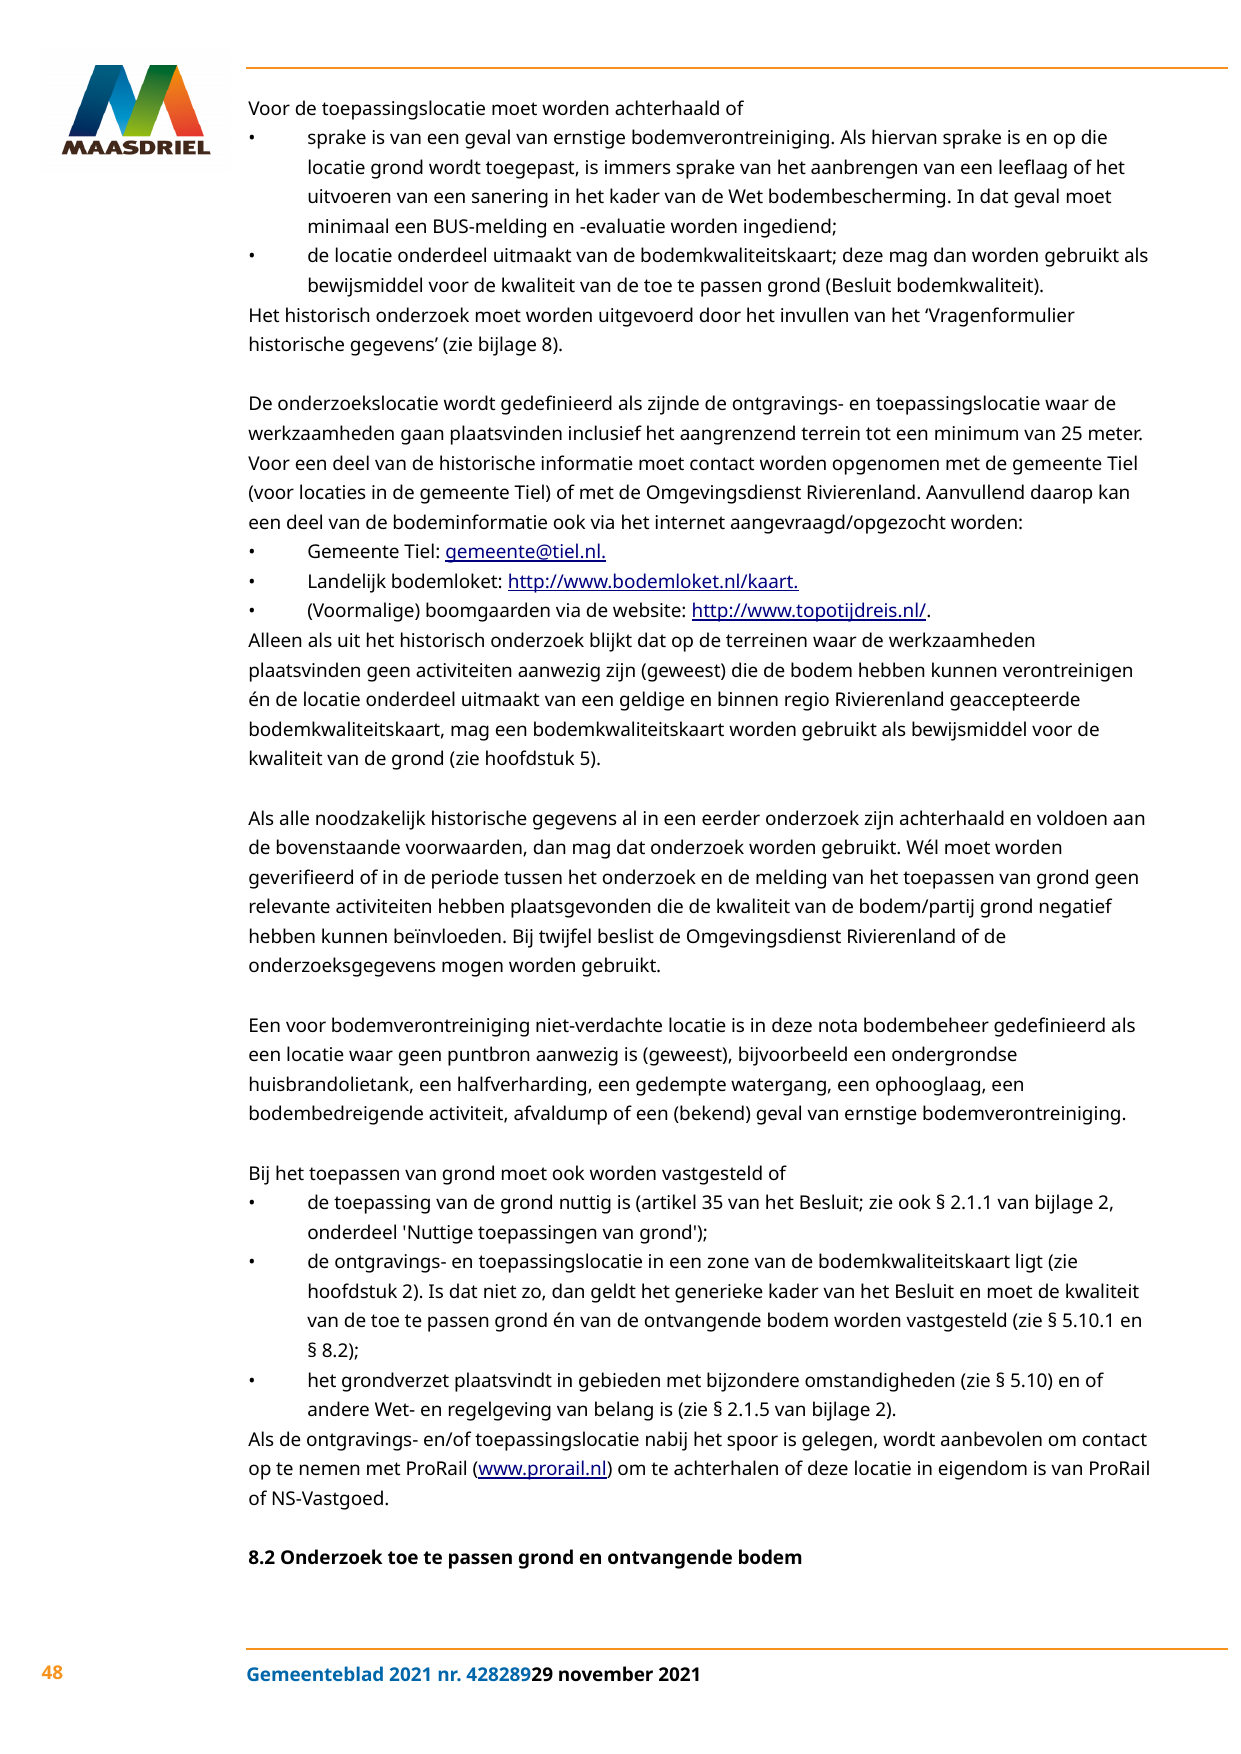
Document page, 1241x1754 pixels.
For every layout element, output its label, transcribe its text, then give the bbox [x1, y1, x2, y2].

list sprake is van een geval van ernstige bodemverontreiniging. Als hiervan sprake is en op die locatie grond wordt toegepast, is immers sprake van het aanbrengen van een leeflaag of het uitvoeren van een sanering in het kader van de Wet bodembescherming. In dat geval moet minimaal een BUS-melding en -evaluatie worden ingediend; [248, 124, 1152, 239]
text De onderzoekslocatie wordt gedefinieerd als zijnde de ontgravings- en toepassingslocatie waar de werkzaamheden gaan plaatsvinden inclusief het aangrenzend terrein tot een minimum van 25 meter. Voor een deel van de historische informatie moet contact worden opgenomen met de gemeente Tiel (voor locaties in de gemeente Tiel) of met de Omgevingsdienst Rivierenland. Aanvullend daarop kan een deel van de bodeminformatie ook via het internet aangevraagd/opgezocht worden: [248, 391, 1152, 535]
list de locatie onderdeel uitmaakt van de bodemkwaliteitskaart; deze mag dan worden gebruikt als bewijsmiddel voor de kwaliteit van de toe te passen grond (Besluit bodemkwaliteit). [248, 243, 1152, 298]
list het grondverzet plaatsvindt in gebieden met bijzondere omstandigheden (zie § 5.10) en of andere Wet- en regelgeving van belang is (zie § 2.1.5 van bijlage 2). [248, 1367, 1152, 1422]
list Landelijk bodemloket: http://www.bodemloket.nl/kaart. [248, 568, 1152, 594]
list de toepassing van de grond nuttig is (artikel 35 van het Besluit; zie ook § 2.1.1 van bijlage 2, onderdeel 'Nuttige toepassingen van grond'); [248, 1189, 1152, 1245]
text Het historisch onderzoek moet worden uitgevoerd door het invullen van het ‘Vragenformulier historische gegevens’ (zie bijlage 8). [248, 302, 1152, 357]
text 8.2 Onderzoek toe te passen grond en ontvangende bodem [248, 1544, 1152, 1570]
text Voor de toepassingslocatie moet worden achterhaald of [248, 95, 1152, 121]
text Als de ontgravings- en/of toepassingslocatie nabij het spoor is gelegen, wordt aanbevolen om contact op te nemen met ProRail (www.prorail.nl) om te achterhalen of deze locatie in eigendom is van ProRail of NS-Vastgoed. [248, 1426, 1152, 1511]
picture [41, 47, 231, 172]
list (Voormalige) boomgaarden via de website: http://www.topotijdreis.nl/. [248, 598, 1152, 623]
text Bij het toepassen van grond moet ook worden vastgesteld of [248, 1160, 1152, 1186]
text Als alle noodzakelijk historische gegevens al in een eerder onderzoek zijn achterhaald en voldoen aan de bovenstaande voorwaarden, dan mag dat onderzoek worden gebruikt. Wél moet worden geverifieerd of in de periode tussen het onderzoek en de melding van het toepassen van grond geen relevante activiteiten hebben plaatsgevonden die de kwaliteit van de bodem/partij grond negatief hebben kunnen beïnvloeden. Bij twijfel beslist de Omgevingsdienst Rivierenland of de onderzoeksgegevens mogen worden gebruikt. [248, 805, 1152, 978]
text Alleen als uit het historisch onderzoek blijkt dat op de terreinen waar de werkzaamheden plaatsvinden geen activiteiten aanwezig zijn (geweest) die de bodem hebben kunnen verontreinigen én de locatie onderdeel uitmaakt van een geldige en binnen regio Rivierenland geaccepteerde bodemkwaliteitskaart, mag een bodemkwaliteitskaart worden gebruikt als bewijsmiddel voor de kwaliteit van de grond (zie hoofdstuk 5). [248, 627, 1152, 771]
list Gemeente Tiel: gemeente@tiel.nl. [248, 538, 1152, 564]
list de ontgravings- en toepassingslocatie in een zone van de bodemkwaliteitskaart ligt (zie hoofdstuk 2). Is dat niet zo, dan geldt het generieke kader van het Besluit en moet de kwaliteit van de toe te passen grond én van de ontvangende bodem worden vastgesteld (zie § 5.10.1 en § 8.2); [248, 1248, 1152, 1363]
text Een voor bodemverontreiniging niet-verdachte locatie is in deze nota bodembeheer gedefinieerd als een locatie waar geen puntbron aanwezig is (geweest), bijvoorbeeld een ondergrondse huisbrandolietank, een halfverharding, een gedempte watergang, een ophooglaag, een bodembedreigende activiteit, afvaldump of een (bekend) geval van ernstige bodemverontreiniging. [248, 1012, 1152, 1126]
